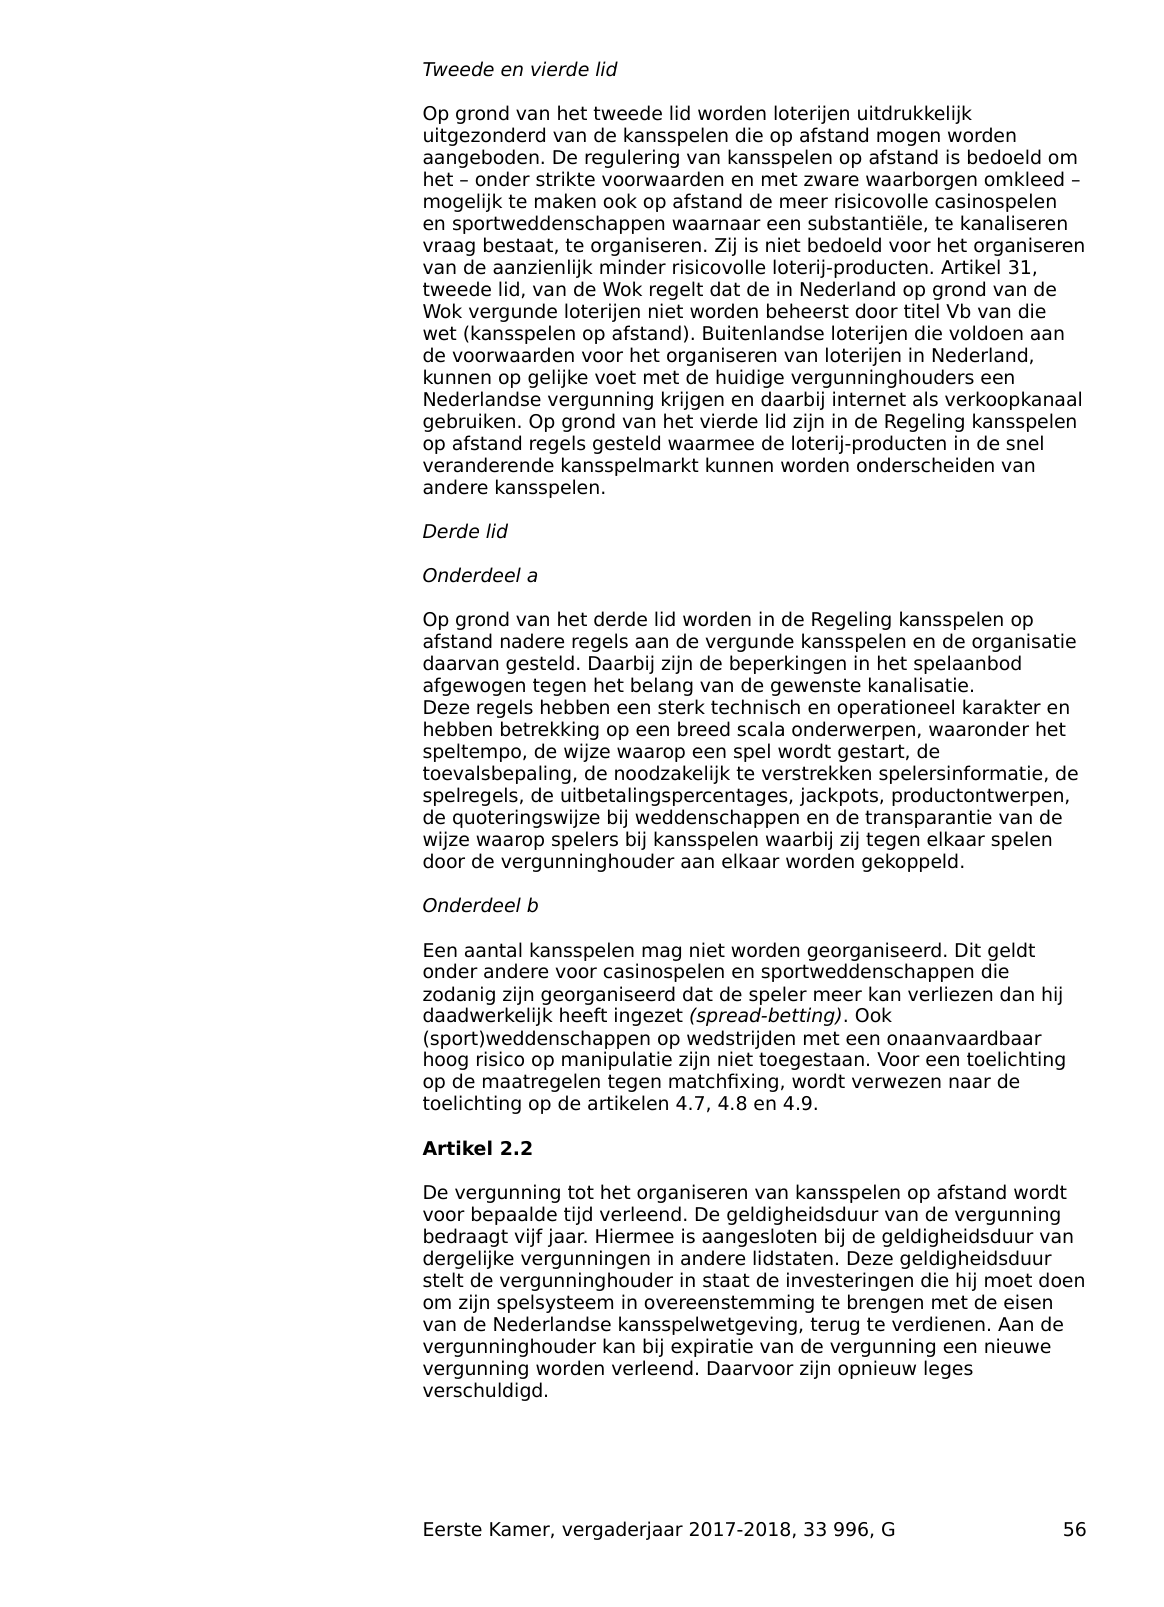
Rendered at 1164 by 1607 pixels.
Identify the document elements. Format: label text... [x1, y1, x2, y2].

text Op grond van het derde lid worden in de Regeling kansspelen op afstand nadere regels aan de vergunde kansspelen en de organisatie daarvan gesteld. Daarbij zijn de beperkingen in het spelaanbod afgewogen tegen het belang van de gewenste kanalisatie. [422, 609, 1087, 697]
subtitle Derde lid [422, 521, 1087, 543]
text De vergunning tot het organiseren van kansspelen op afstand wordt voor bepaalde tijd verleend. De geldigheidsduur van de vergunning bedraagt vijf jaar. Hiermee is aangesloten bij de geldigheidsduur van dergelijke vergunningen in andere lidstaten. Deze geldigheidsduur stelt de vergunninghouder in staat de investeringen die hij moet doen om zijn spelsysteem in overeenstemming te brengen met de eisen van de Nederlandse kansspelwetgeving, terug te verdienen. Aan de vergunninghouder kan bij expiratie van de vergunning een nieuwe vergunning worden verleend. Daarvoor zijn opnieuw leges verschuldigd. [422, 1182, 1087, 1401]
subtitle Onderdeel b [422, 895, 1087, 917]
subtitle Tweede en vierde lid [422, 59, 1087, 81]
text Deze regels hebben een sterk technisch en operationeel karakter en hebben betrekking op een breed scala onderwerpen, waaronder het speltempo, de wijze waarop een spel wordt gestart, de toevalsbepaling, de noodzakelijk te verstrekken spelersinformatie, de spelregels, de uitbetalingspercentages, jackpots, productontwerpen, de quoteringswijze bij weddenschappen en de transparantie van de wijze waarop spelers bij kansspelen waarbij zij tegen elkaar spelen door de vergunninghouder aan elkaar worden gekoppeld. [422, 697, 1087, 873]
text Een aantal kansspelen mag niet worden georganiseerd. Dit geldt onder andere voor casinospelen en sportweddenschappen die zodanig zijn georganiseerd dat de speler meer kan verliezen dan hij daadwerkelijk heeft ingezet (spread-betting). Ook (sport)weddenschappen op wedstrijden met een onaanvaardbaar hoog risico op manipulatie zijn niet toegestaan. Voor een toelichting op de maatregelen tegen matchfixing, wordt verwezen naar de toelichting op de artikelen 4.7, 4.8 en 4.9. [422, 939, 1087, 1115]
text Op grond van het tweede lid worden loterijen uitdrukkelijk uitgezonderd van de kansspelen die op afstand mogen worden aangeboden. De regulering van kansspelen op afstand is bedoeld om het – onder strikte voorwaarden en met zware waarborgen omkleed – mogelijk te maken ook op afstand de meer risicovolle casinospelen en sportweddenschappen waarnaar een substantiële, te kanaliseren vraag bestaat, te organiseren. Zij is niet bedoeld voor het organiseren van de aanzienlijk minder risicovolle loterij-producten. Artikel 31, tweede lid, van de Wok regelt dat de in Nederland op grond van de Wok vergunde loterijen niet worden beheerst door titel Vb van die wet (kansspelen op afstand). Buitenlandse loterijen die voldoen aan de voorwaarden voor het organiseren van loterijen in Nederland, kunnen op gelijke voet met de huidige vergunninghouders een Nederlandse vergunning krijgen en daarbij internet als verkoopkanaal gebruiken. Op grond van het vierde lid zijn in de Regeling kansspelen op afstand regels gesteld waarmee de loterij-producten in de snel veranderende kansspelmarkt kunnen worden onderscheiden van andere kansspelen. [422, 103, 1087, 499]
subtitle Onderdeel a [422, 565, 1087, 587]
subtitle Artikel 2.2 [422, 1137, 1087, 1159]
